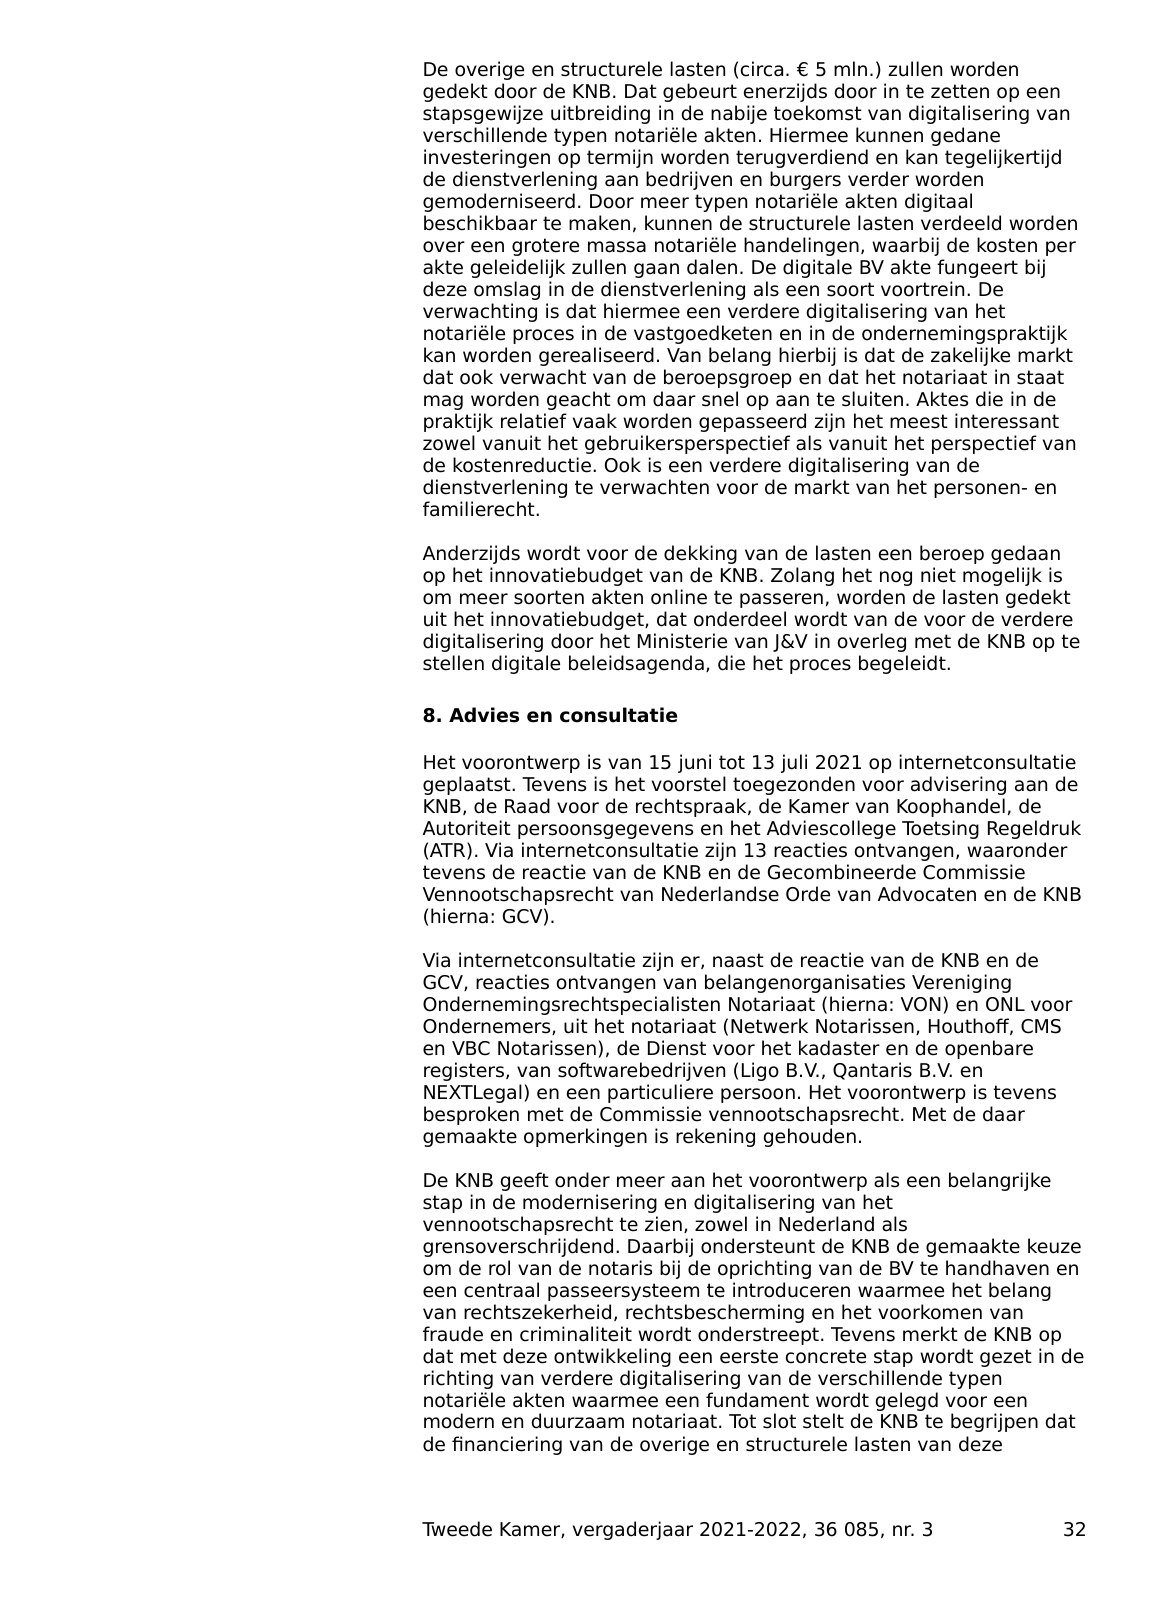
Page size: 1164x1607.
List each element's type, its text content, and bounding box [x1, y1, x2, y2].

text De overige en structurele lasten (circa. € 5 mln.) zullen worden gedekt door de KNB. Dat gebeurt enerzijds door in te zetten op een stapsgewijze uitbreiding in de nabije toekomst van digitalisering van verschillende typen notariële akten. Hiermee kunnen gedane investeringen op termijn worden terugverdiend en kan tegelijkertijd de dienstverlening aan bedrijven en burgers verder worden gemoderniseerd. Door meer typen notariële akten digitaal beschikbaar te maken, kunnen de structurele lasten verdeeld worden over een grotere massa notariële handelingen, waarbij de kosten per akte geleidelijk zullen gaan dalen. De digitale BV akte fungeert bij deze omslag in de dienstverlening als een soort voortrein. De verwachting is dat hiermee een verdere digitalisering van het notariële proces in de vastgoedketen en in de ondernemingspraktijk kan worden gerealiseerd. Van belang hierbij is dat de zakelijke markt dat ook verwacht van de beroepsgroep en dat het notariaat in staat mag worden geacht om daar snel op aan te sluiten. Aktes die in de praktijk relatief vaak worden gepasseerd zijn het meest interessant zowel vanuit het gebruikersperspectief als vanuit het perspectief van de kostenreductie. Ook is een verdere digitalisering van de dienstverlening te verwachten voor de markt van het personen- en familierecht. [422, 59, 1087, 521]
subtitle 8. Advies en consultatie [422, 705, 1087, 727]
text Anderzijds wordt voor de dekking van de lasten een beroep gedaan op het innovatiebudget van de KNB. Zolang het nog niet mogelijk is om meer soorten akten online te passeren, worden de lasten gedekt uit het innovatiebudget, dat onderdeel wordt van de voor de verdere digitalisering door het Ministerie van J&V in overleg met de KNB op te stellen digitale beleidsagenda, die het proces begeleidt. [422, 543, 1087, 675]
text Het voorontwerp is van 15 juni tot 13 juli 2021 op internetconsultatie geplaatst. Tevens is het voorstel toegezonden voor advisering aan de KNB, de Raad voor de rechtspraak, de Kamer van Koophandel, de Autoriteit persoonsgegevens en het Adviescollege Toetsing Regeldruk (ATR). Via internetconsultatie zijn 13 reacties ontvangen, waaronder tevens de reactie van de KNB en de Gecombineerde Commissie Vennootschapsrecht van Nederlandse Orde van Advocaten en de KNB (hierna: GCV). [422, 752, 1087, 927]
text Via internetconsultatie zijn er, naast de reactie van de KNB en de GCV, reacties ontvangen van belangenorganisaties Vereniging Ondernemingsrechtspecialisten Notariaat (hierna: VON) en ONL voor Ondernemers, uit het notariaat (Netwerk Notarissen, Houthoff, CMS en VBC Notarissen), de Dienst voor het kadaster en de openbare registers, van softwarebedrijven (Ligo B.V., Qantaris B.V. en NEXTLegal) en een particuliere persoon. Het voorontwerp is tevens besproken met de Commissie vennootschapsrecht. Met de daar gemaakte opmerkingen is rekening gehouden. [422, 950, 1087, 1147]
text De KNB geeft onder meer aan het voorontwerp als een belangrijke stap in de modernisering en digitalisering van het vennootschapsrecht te zien, zowel in Nederland als grensoverschrijdend. Daarbij ondersteunt de KNB de gemaakte keuze om de rol van de notaris bij de oprichting van de BV te handhaven en een centraal passeersysteem te introduceren waarmee het belang van rechtszekerheid, rechtsbescherming en het voorkomen van fraude en criminaliteit wordt onderstreept. Tevens merkt de KNB op dat met deze ontwikkeling een eerste concrete stap wordt gezet in de richting van verdere digitalisering van de verschillende typen notariële akten waarmee een fundament wordt gelegd voor een modern en duurzaam notariaat. Tot slot stelt de KNB te begrijpen dat de financiering van de overige en structurele lasten van deze [422, 1170, 1087, 1455]
